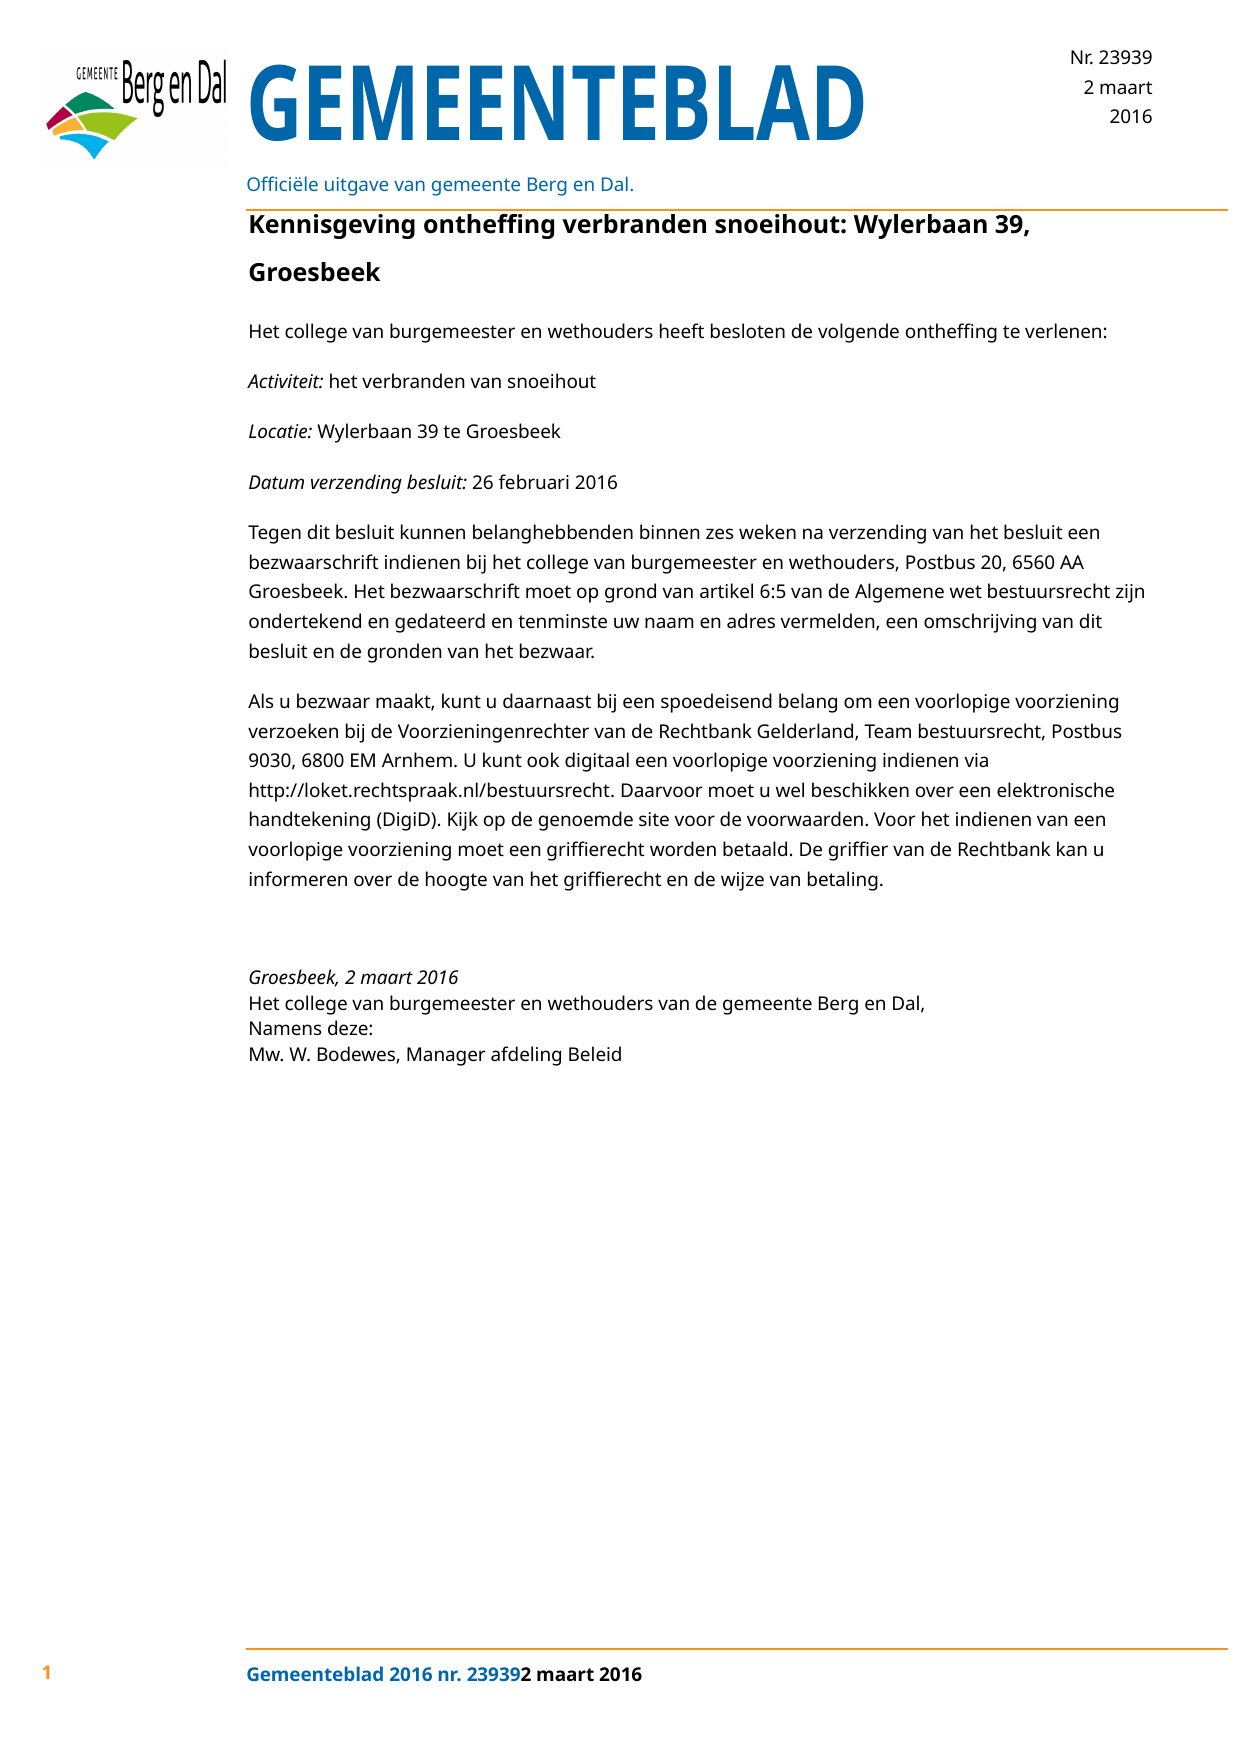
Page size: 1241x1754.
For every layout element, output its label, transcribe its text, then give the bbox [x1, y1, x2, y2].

text Kennisgeving ontheffing verbranden snoeihout: Wylerbaan 39, Groesbeek [248, 211, 1152, 288]
text Als u bezwaar maakt, kunt u daarnaast bij een spoedeisend belang om een voorlopige voorziening verzoeken bij de Voorzieningenrechter van de Rechtbank Gelderland, Team bestuursrecht, Postbus 9030, 6800 EM Arnhem. U kunt ook digitaal een voorlopige voorziening indienen via http://loket.rechtspraak.nl/bestuursrecht. Daarvoor moet u wel beschikken over een elektronische handtekening (DigiD). Kijk op de genoemde site voor de voorwaarden. Voor het indienen van een voorlopige voorziening moet een griffierecht worden betaald. De griffier van de Rechtbank kan u informeren over de hoogte van het griffierecht en de wijze van betaling. [248, 688, 1152, 892]
text Groesbeek, 2 maart 2016 [248, 964, 1152, 990]
text Activiteit: het verbranden van snoeihout [248, 368, 1152, 394]
text Namens deze: [248, 1016, 1152, 1041]
text Mw. W. Bodewes, Manager afdeling Beleid [248, 1041, 1152, 1067]
text Het college van burgemeester en wethouders heeft besloten de volgende ontheffing te verlenen: [248, 318, 1152, 344]
text Het college van burgemeester en wethouders van de gemeente Berg en Dal, [248, 990, 1152, 1016]
text Datum verzending besluit: 26 februari 2016 [248, 469, 1152, 495]
text Tegen dit besluit kunnen belanghebbenden binnen zes weken na verzending van het besluit een bezwaarschrift indienen bij het college van burgemeester en wethouders, Postbus 20, 6560 AA Groesbeek. Het bezwaarschrift moet op grond van artikel 6:5 van de Algemene wet bestuursrecht zijn ondertekend en gedateerd en tenminste uw naam en adres vermelden, een omschrijving van dit besluit en de gronden van het bezwaar. [248, 519, 1152, 664]
text Locatie: Wylerbaan 39 te Groesbeek [248, 419, 1152, 444]
picture [41, 47, 231, 172]
